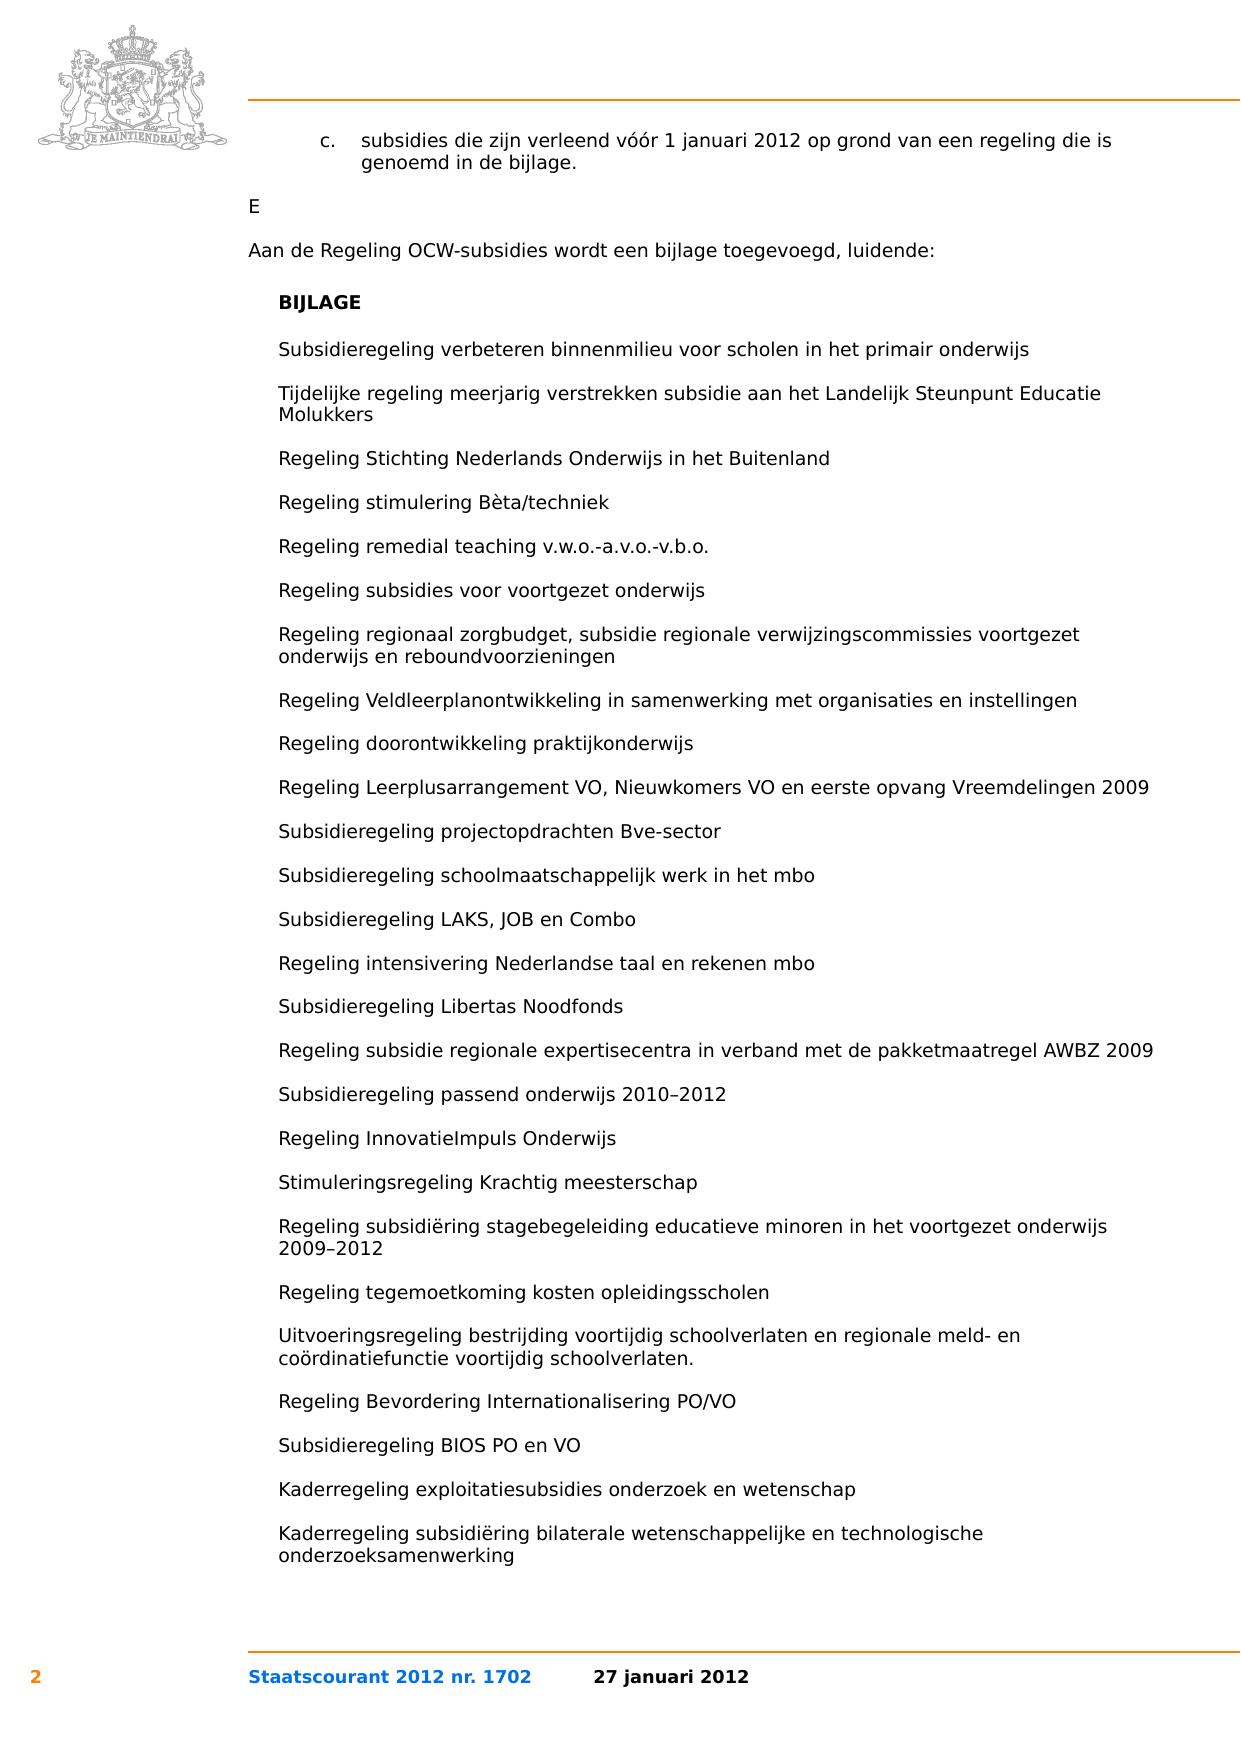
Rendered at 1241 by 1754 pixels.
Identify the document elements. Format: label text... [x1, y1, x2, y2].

text Regeling subsidie regionale expertisecentra in verband met de pakketmaatregel AWBZ 2009 [278, 1040, 1163, 1062]
text Regeling stimulering Bèta/techniek [278, 492, 1163, 514]
text Stimuleringsregeling Krachtig meesterschap [278, 1172, 1163, 1194]
text Regeling Bevordering Internationalisering PO/VO [278, 1391, 1163, 1413]
text Subsidieregeling passend onderwijs 2010–2012 [278, 1084, 1163, 1106]
text Kaderregeling exploitatiesubsidies onderzoek en wetenschap [278, 1479, 1163, 1501]
text Subsidieregeling schoolmaatschappelijk werk in het mbo [278, 865, 1163, 887]
text Tijdelijke regeling meerjarig verstrekken subsidie aan het Landelijk Steunpunt Educatie Molukkers [278, 382, 1163, 426]
text Subsidieregeling verbeteren binnenmilieu voor scholen in het primair onderwijs [278, 338, 1163, 361]
text Regeling doorontwikkeling praktijkonderwijs [278, 733, 1163, 755]
text Regeling Veldleerplanontwikkeling in samenwerking met organisaties en instellingen [278, 689, 1163, 711]
text Subsidieregeling LAKS, JOB en Combo [278, 909, 1163, 931]
text Regeling remedial teaching v.w.o.-a.v.o.-v.b.o. [278, 536, 1163, 558]
text c. subsidies die zijn verleend vóór 1 januari 2012 op grond van een regeling die is genoemd in de bijlage. [319, 130, 1163, 174]
text Regeling subsidiëring stagebegeleiding educatieve minoren in het voortgezet onderwijs 2009–2012 [278, 1216, 1163, 1260]
text Aan de Regeling OCW-subsidies wordt een bijlage toegevoegd, luidende: [248, 239, 1163, 262]
subtitle BIJLAGE [278, 292, 1163, 313]
text Regeling Leerplusarrangement VO, Nieuwkomers VO en eerste opvang Vreemdelingen 2009 [278, 777, 1163, 799]
picture [38, 25, 227, 150]
text Uitvoeringsregeling bestrijding voortijdig schoolverlaten en regionale meld- en coördinatiefunctie voortijdig schoolverlaten. [278, 1325, 1163, 1369]
text Regeling subsidies voor voortgezet onderwijs [278, 580, 1163, 602]
text Regeling InnovatieImpuls Onderwijs [278, 1128, 1163, 1150]
text Regeling Stichting Nederlands Onderwijs in het Buitenland [278, 448, 1163, 470]
text Regeling intensivering Nederlandse taal en rekenen mbo [278, 953, 1163, 974]
text Kaderregeling subsidiëring bilaterale wetenschappelijke en technologische onderzoeksamenwerking [278, 1523, 1163, 1567]
text Subsidieregeling Libertas Noodfonds [278, 996, 1163, 1018]
text Regeling regionaal zorgbudget, subsidie regionale verwijzingscommissies voortgezet onderwijs en reboundvoorzieningen [278, 624, 1163, 668]
text Subsidieregeling BIOS PO en VO [278, 1435, 1163, 1457]
text E [248, 196, 1163, 218]
text Subsidieregeling projectopdrachten Bve-sector [278, 821, 1163, 843]
text Regeling tegemoetkoming kosten opleidingsscholen [278, 1282, 1163, 1303]
